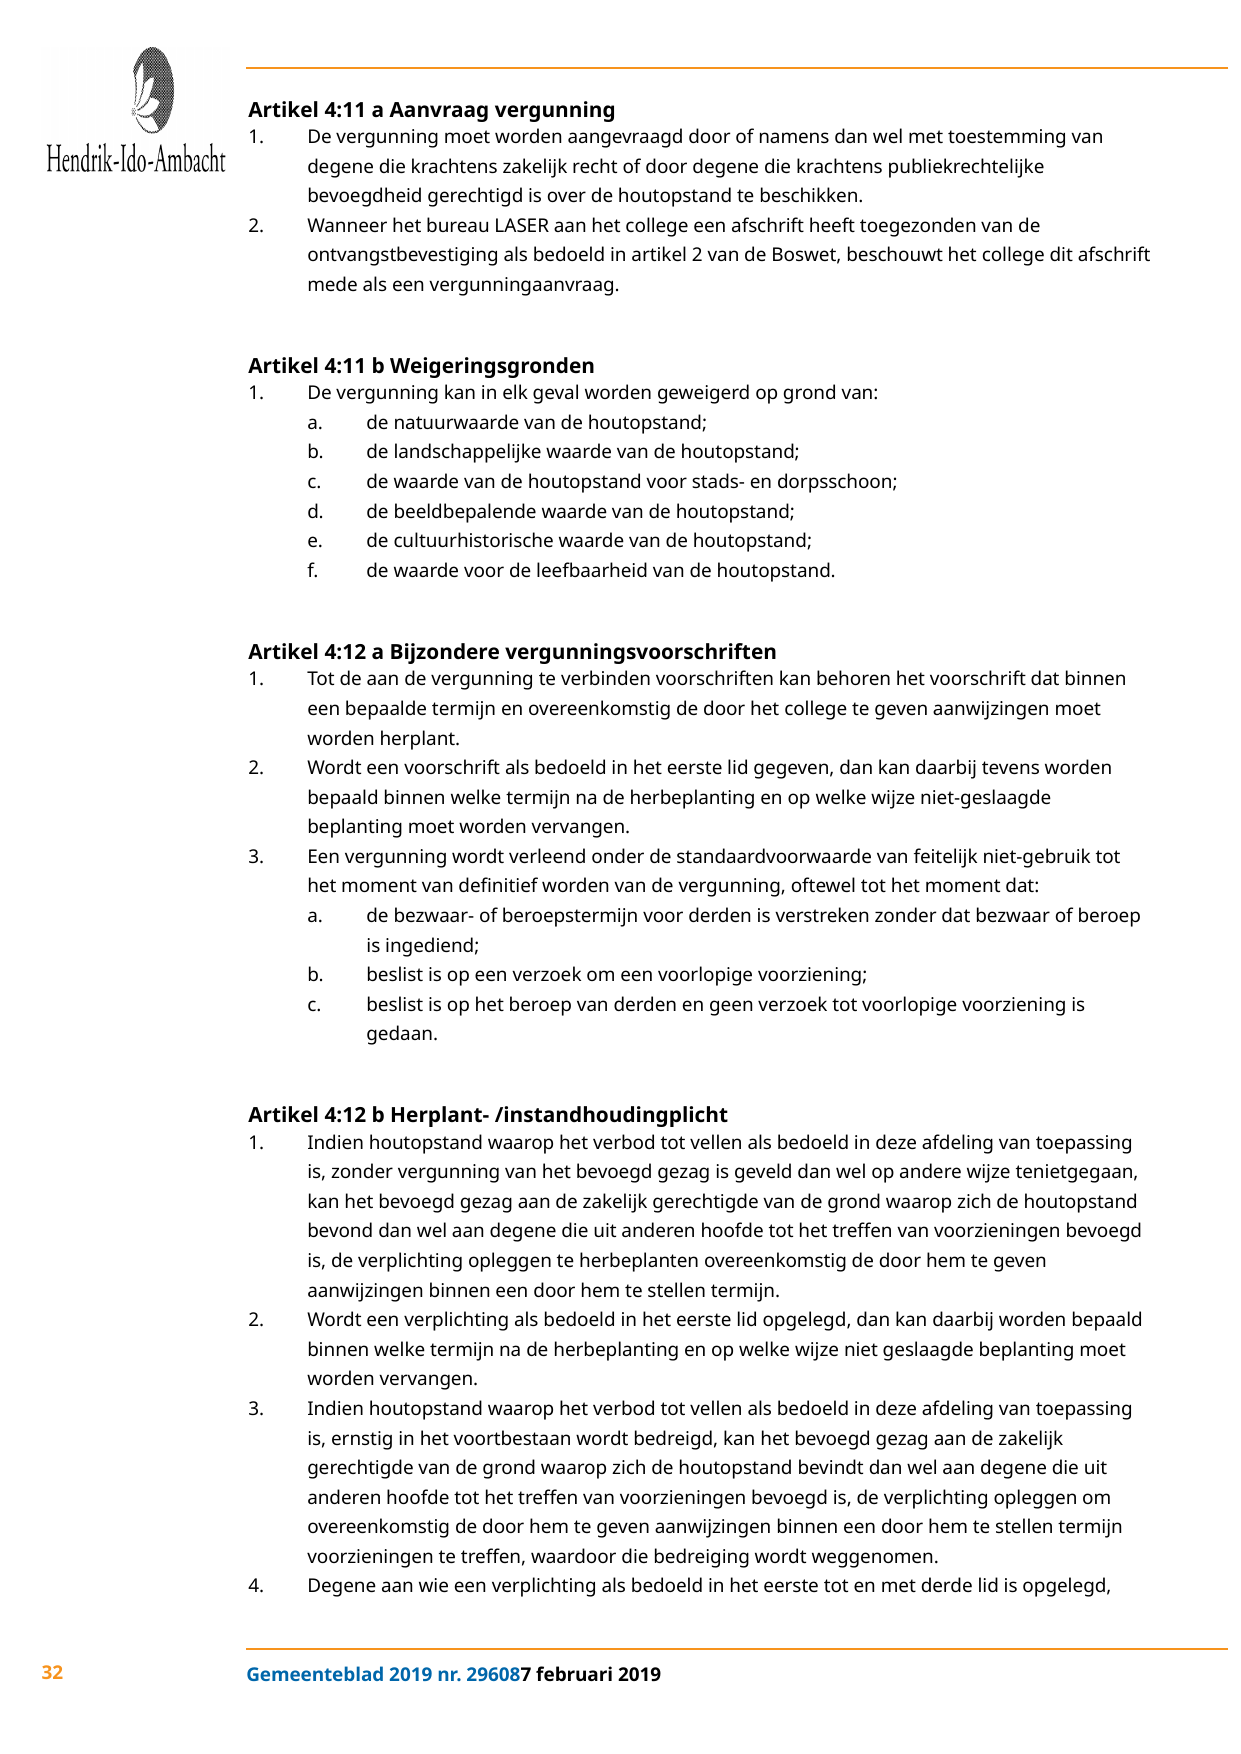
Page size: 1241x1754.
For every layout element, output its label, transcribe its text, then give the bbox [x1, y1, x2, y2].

text Artikel 4:12 b Herplant- /instandhoudingplicht [248, 1101, 1152, 1129]
list de landschappelijke waarde van de houtopstand; [307, 439, 1152, 464]
list Degene aan wie een verplichting als bedoeld in het eerste tot en met derde lid is opgelegd, [248, 1573, 1152, 1598]
text Artikel 4:11 a Aanvraag vergunning [248, 95, 1152, 123]
list Indien houtopstand waarop het verbod tot vellen als bedoeld in deze afdeling van toepassing is, zonder vergunning van het bevoegd gezag is geveld dan wel op andere wijze tenietgegaan, kan het bevoegd gezag aan de zakelijk gerechtigde van de grond waarop zich de houtopstand bevond dan wel aan degene die uit anderen hoofde tot het treffen van voorzieningen bevoegd is, de verplichting opleggen te herbeplanten overeenkomstig de door hem te geven aanwijzingen binnen een door hem te stellen termijn. [248, 1129, 1152, 1303]
text Artikel 4:11 b Weigeringsgronden [248, 351, 1152, 379]
list de natuurwaarde van de houtopstand; [307, 409, 1152, 435]
list De vergunning moet worden aangevraagd door of namens dan wel met toestemming van degene die krachtens zakelijk recht of door degene die krachtens publiekrechtelijke bevoegdheid gerechtigd is over de houtopstand te beschikken. [248, 123, 1152, 208]
text Artikel 4:12 a Bijzondere vergunningsvoorschriften [248, 637, 1152, 666]
list beslist is op een verzoek om een voorlopige voorziening; [307, 961, 1152, 987]
list Een vergunning wordt verleend onder de standaardvoorwaarde van feitelijk niet-gebruik tot het moment van definitief worden van de vergunning, oftewel tot het moment dat: [248, 843, 1152, 898]
list de waarde voor de leefbaarheid van de houtopstand. [307, 557, 1152, 583]
list de cultuurhistorische waarde van de houtopstand; [307, 527, 1152, 553]
list beslist is op het beroep van derden en geen verzoek tot voorlopige voorziening is gedaan. [307, 991, 1152, 1046]
list Wordt een verplichting als bedoeld in het eerste lid opgelegd, dan kan daarbij worden bepaald binnen welke termijn na de herbeplanting en op welke wijze niet geslaagde beplanting moet worden vervangen. [248, 1306, 1152, 1391]
list de waarde van de houtopstand voor stads- en dorpsschoon; [307, 468, 1152, 494]
list De vergunning kan in elk geval worden geweigerd op grond van: [248, 379, 1152, 405]
list Wanneer het bureau LASER aan het college een afschrift heeft toegezonden van de ontvangstbevestiging als bedoeld in artikel 2 van de Boswet, beschouwt het college dit afschrift mede als een vergunningaanvraag. [248, 212, 1152, 297]
list Indien houtopstand waarop het verbod tot vellen als bedoeld in deze afdeling van toepassing is, ernstig in het voortbestaan wordt bedreigd, kan het bevoegd gezag aan de zakelijk gerechtigde van de grond waarop zich de houtopstand bevindt dan wel aan degene die uit anderen hoofde tot het treffen van voorzieningen bevoegd is, de verplichting opleggen om overeenkomstig de door hem te geven aanwijzingen binnen een door hem te stellen termijn voorzieningen te treffen, waardoor die bedreiging wordt weggenomen. [248, 1395, 1152, 1569]
list Wordt een voorschrift als bedoeld in het eerste lid gegeven, dan kan daarbij tevens worden bepaald binnen welke termijn na de herbeplanting en op welke wijze niet-geslaagde beplanting moet worden vervangen. [248, 754, 1152, 839]
picture [41, 47, 231, 172]
list Tot de aan de vergunning te verbinden voorschriften kan behoren het voorschrift dat binnen een bepaalde termijn en overeenkomstig de door het college te geven aanwijzingen moet worden herplant. [248, 666, 1152, 750]
list de bezwaar- of beroepstermijn voor derden is verstreken zonder dat bezwaar of beroep is ingediend; [307, 902, 1152, 957]
list de beeldbepalende waarde van de houtopstand; [307, 498, 1152, 524]
